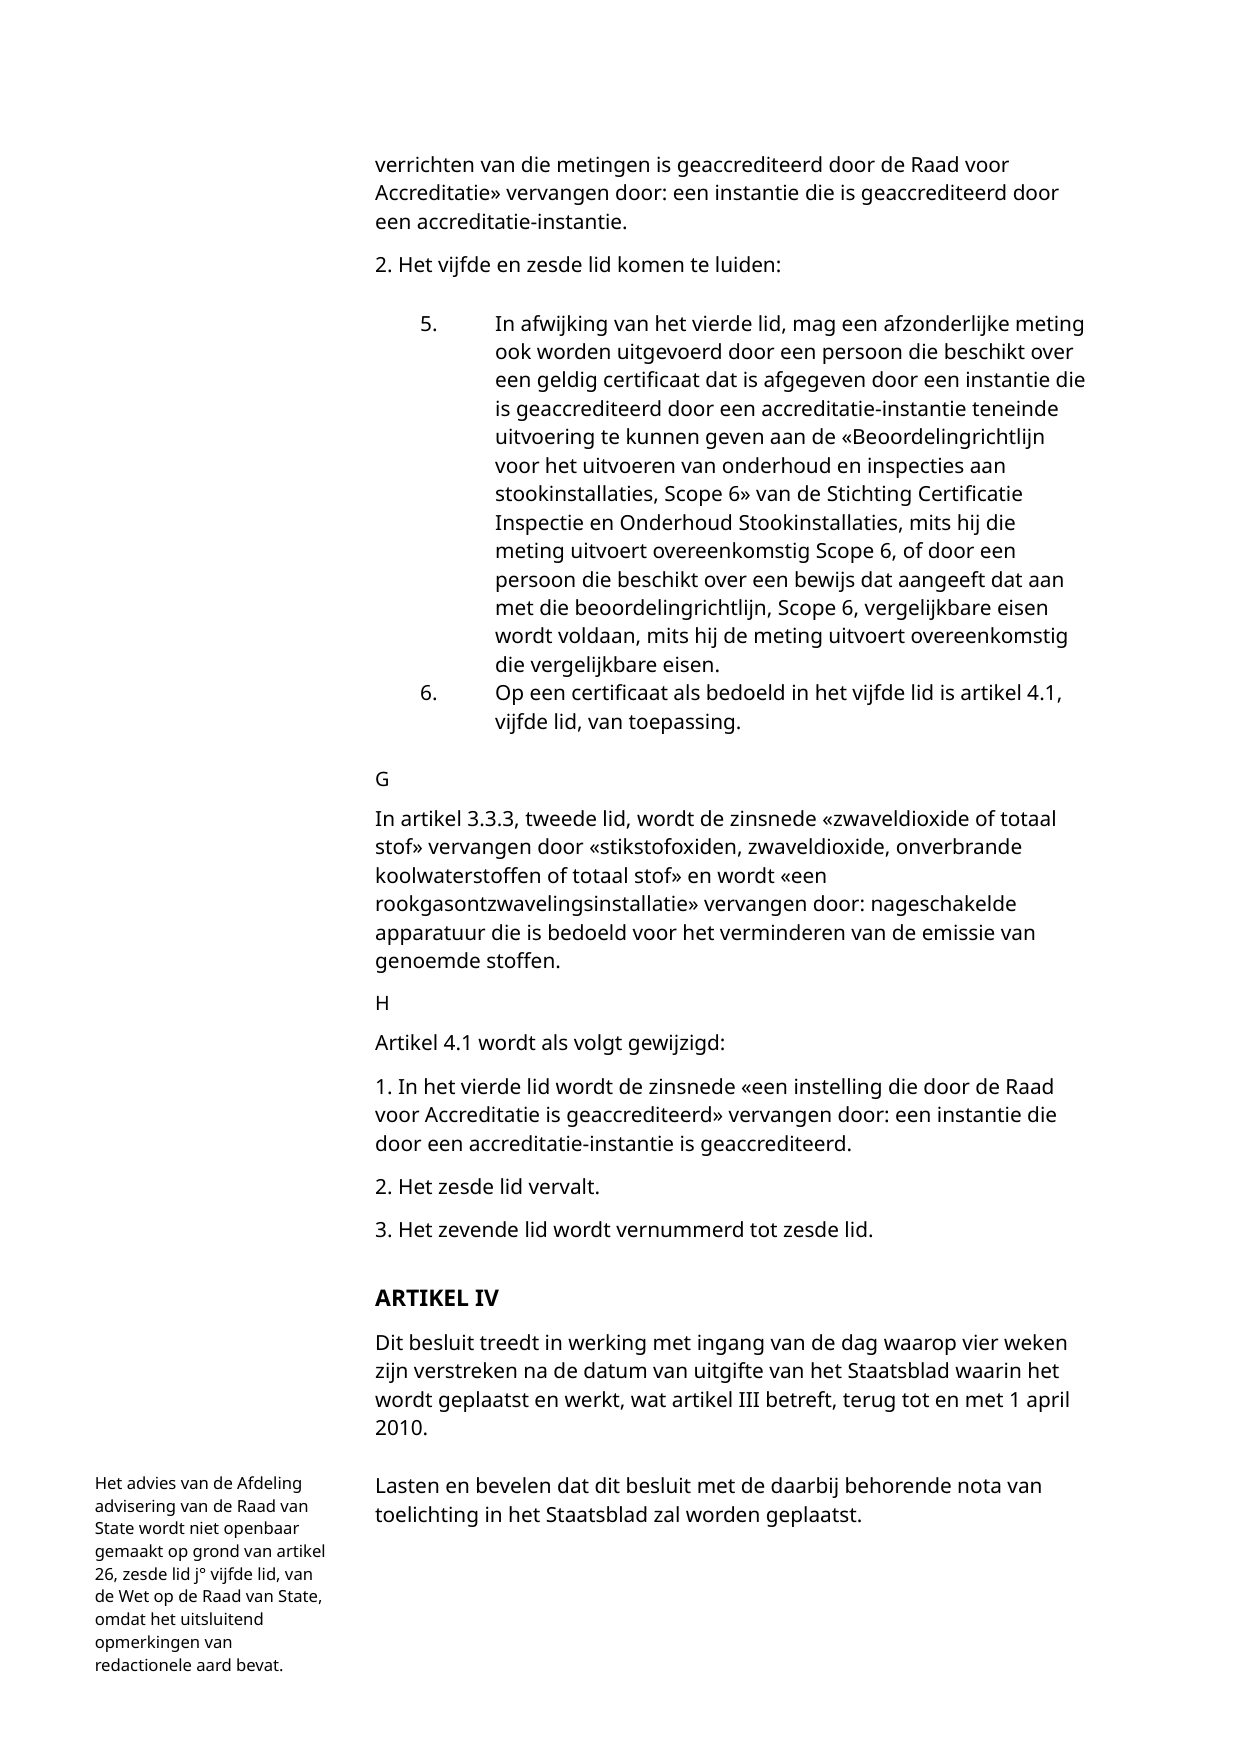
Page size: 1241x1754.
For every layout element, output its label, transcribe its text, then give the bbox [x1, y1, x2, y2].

text Lasten en bevelen dat dit besluit met de daarbij behorende nota van toelichting in het Staatsblad zal worden geplaatst. [375, 1472, 1090, 1528]
text In artikel 3.3.3, tweede lid, wordt de zinsnede «zwaveldioxide of totaal stof» vervangen door «stikstofoxiden, zwaveldioxide, onverbrande koolwaterstoffen of totaal stof» en wordt «een rookgasontzwavelingsinstallatie» vervangen door: nageschakelde apparatuur die is bedoeld voor het verminderen van de emissie van genoemde stoffen. [375, 804, 1090, 975]
text G [375, 765, 1090, 792]
text verrichten van die metingen is geaccrediteerd door de Raad voor Accreditatie» vervangen door: een instantie die is geaccrediteerd door een accreditatie-instantie. [375, 150, 1090, 235]
text Dit besluit treedt in werking met ingang van de dag waarop vier weken zijn verstreken na de datum van uitgifte van het Staatsblad waarin het wordt geplaatst en werkt, wat artikel III betreft, terug tot en met 1 april 2010. [375, 1328, 1090, 1442]
list In afwijking van het vierde lid, mag een afzonderlijke meting ook worden uitgevoerd door een persoon die beschikt over een geldig certificaat dat is afgegeven door een instantie die is geaccrediteerd door een accreditatie-instantie teneinde uitvoering te kunnen geven aan de «Beoordelingrichtlijn voor het uitvoeren van onderhoud en inspecties aan stookinstallaties, Scope 6» van de Stichting Certificatie Inspectie en Onderhoud Stookinstallaties, mits hij die meting uitvoert overeenkomstig Scope 6, of door een persoon die beschikt over een bewijs dat aangeeft dat aan met die beoordelingrichtlijn, Scope 6, vergelijkbare eisen wordt voldaan, mits hij de meting uitvoert overeenkomstig die vergelijkbare eisen. [420, 309, 1090, 678]
text H [375, 990, 1090, 1017]
text 1. In het vierde lid wordt de zinsnede «een instelling die door de Raad voor Accreditatie is geaccrediteerd» vervangen door: een instantie die door een accreditatie-instantie is geaccrediteerd. [375, 1072, 1090, 1157]
list Op een certificaat als bedoeld in het vijfde lid is artikel 4.1, vijfde lid, van toepassing. [420, 678, 1090, 735]
subtitle ARTIKEL IV [375, 1282, 1090, 1313]
text 2. Het zesde lid vervalt. [375, 1172, 1090, 1201]
text 2. Het vijfde en zesde lid komen te luiden: [375, 250, 1090, 279]
text Artikel 4.1 wordt als volgt gewijzigd: [375, 1028, 1090, 1057]
text 3. Het zevende lid wordt vernummerd tot zesde lid. [375, 1216, 1090, 1244]
text Het advies van de Afdeling advisering van de Raad van State wordt niet openbaar gemaakt op grond van artikel 26, zesde lid j° vijfde lid, van de Wet op de Raad van State, omdat het uitsluitend opmerkingen van redactionele aard bevat. [94, 1472, 328, 1676]
